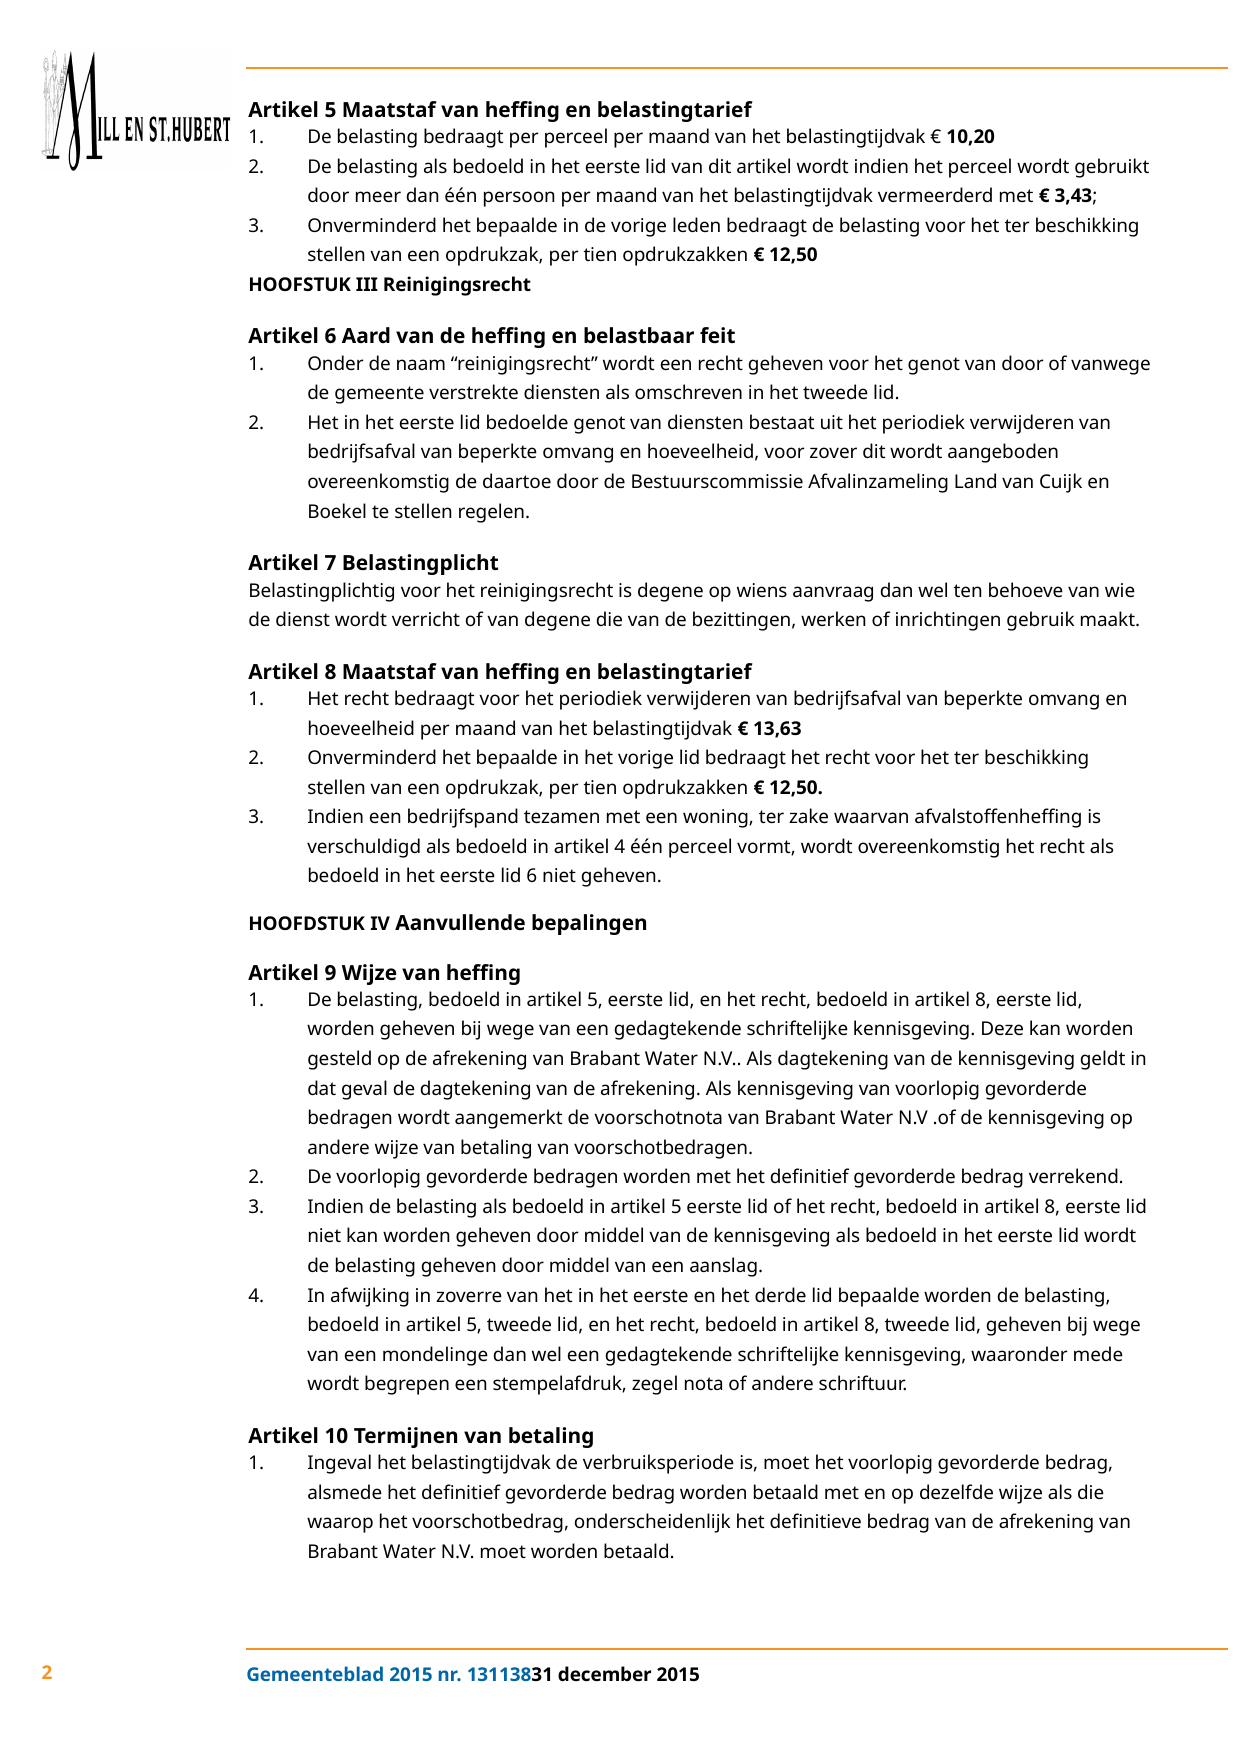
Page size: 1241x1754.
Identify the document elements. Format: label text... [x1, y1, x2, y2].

text HOOFDSTUK IV Aanvullende bepalingen [248, 908, 1152, 937]
list Indien de belasting als bedoeld in artikel 5 eerste lid of het recht, bedoeld in artikel 8, eerste lid niet kan worden geheven door middel van de kennisgeving als bedoeld in het eerste lid wordt de belasting geheven door middel van een aanslag. [248, 1193, 1152, 1278]
list Onder de naam “reinigingsrecht” wordt een recht geheven voor het genot van door of vanwege de gemeente verstrekte diensten als omschreven in het tweede lid. [248, 350, 1152, 405]
text Belastingplichtig voor het reinigingsrecht is degene op wiens aanvraag dan wel ten behoeve van wie de dienst wordt verricht of van degene die van de bezittingen, werken of inrichtingen gebruik maakt. [248, 577, 1152, 632]
list De belasting als bedoeld in het eerste lid van dit artikel wordt indien het perceel wordt gebruikt door meer dan één persoon per maand van het belastingtijdvak vermeerderd met € 3,43; [248, 153, 1152, 208]
text Artikel 8 Maatstaf van heffing en belastingtarief [248, 657, 1152, 685]
list De voorlopig gevorderde bedragen worden met het definitief gevorderde bedrag verrekend. [248, 1163, 1152, 1189]
text Artikel 9 Wijze van heffing [248, 958, 1152, 986]
list Het recht bedraagt voor het periodiek verwijderen van bedrijfsafval van beperkte omvang en hoeveelheid per maand van het belastingtijdvak € 13,63 [248, 685, 1152, 741]
text HOOFSTUK III Reinigingsrecht [248, 271, 1152, 297]
list De belasting, bedoeld in artikel 5, eerste lid, en het recht, bedoeld in artikel 8, eerste lid, worden geheven bij wege van een gedagtekende schriftelijke kennisgeving. Deze kan worden gesteld op de afrekening van Brabant Water N.V.. Als dagtekening van de kennisgeving geldt in dat geval de dagtekening van de afrekening. Als kennisgeving van voorlopig gevorderde bedragen wordt aangemerkt de voorschotnota van Brabant Water N.V .of de kennisgeving op andere wijze van betaling van voorschotbedragen. [248, 986, 1152, 1160]
text Artikel 5 Maatstaf van heffing en belastingtarief [248, 95, 1152, 123]
list Indien een bedrijfspand tezamen met een woning, ter zake waarvan afvalstoffenheffing is verschuldigd als bedoeld in artikel 4 één perceel vormt, wordt overeenkomstig het recht als bedoeld in het eerste lid 6 niet geheven. [248, 803, 1152, 888]
list Onverminderd het bepaalde in de vorige leden bedraagt de belasting voor het ter beschikking stellen van een opdrukzak, per tien opdrukzakken € 12,50 [248, 212, 1152, 267]
text Artikel 7 Belastingplicht [248, 548, 1152, 577]
list Ingeval het belastingtijdvak de verbruiksperiode is, moet het voorlopig gevorderde bedrag, alsmede het definitief gevorderde bedrag worden betaald met en op dezelfde wijze als die waarop het voorschotbedrag, onderscheidenlijk het definitieve bedrag van de afrekening van Brabant Water N.V. moet worden betaald. [248, 1449, 1152, 1564]
list Onverminderd het bepaalde in het vorige lid bedraagt het recht voor het ter beschikking stellen van een opdrukzak, per tien opdrukzakken € 12,50. [248, 744, 1152, 800]
text Artikel 10 Termijnen van betaling [248, 1421, 1152, 1449]
list Het in het eerste lid bedoelde genot van diensten bestaat uit het periodiek verwijderen van bedrijfsafval van beperkte omvang en hoeveelheid, voor zover dit wordt aangeboden overeenkomstig de daartoe door de Bestuurscommissie Afvalinzameling Land van Cuijk en Boekel te stellen regelen. [248, 409, 1152, 524]
list De belasting bedraagt per perceel per maand van het belastingtijdvak € 10,20 [248, 123, 1152, 149]
list In afwijking in zoverre van het in het eerste en het derde lid bepaalde worden de belasting, bedoeld in artikel 5, tweede lid, en het recht, bedoeld in artikel 8, tweede lid, geheven bij wege van een mondelinge dan wel een gedagtekende schriftelijke kennisgeving, waaronder mede wordt begrepen een stempelafdruk, zegel nota of andere schriftuur. [248, 1282, 1152, 1396]
text Artikel 6 Aard van de heffing en belastbaar feit [248, 322, 1152, 350]
picture [41, 47, 231, 172]
